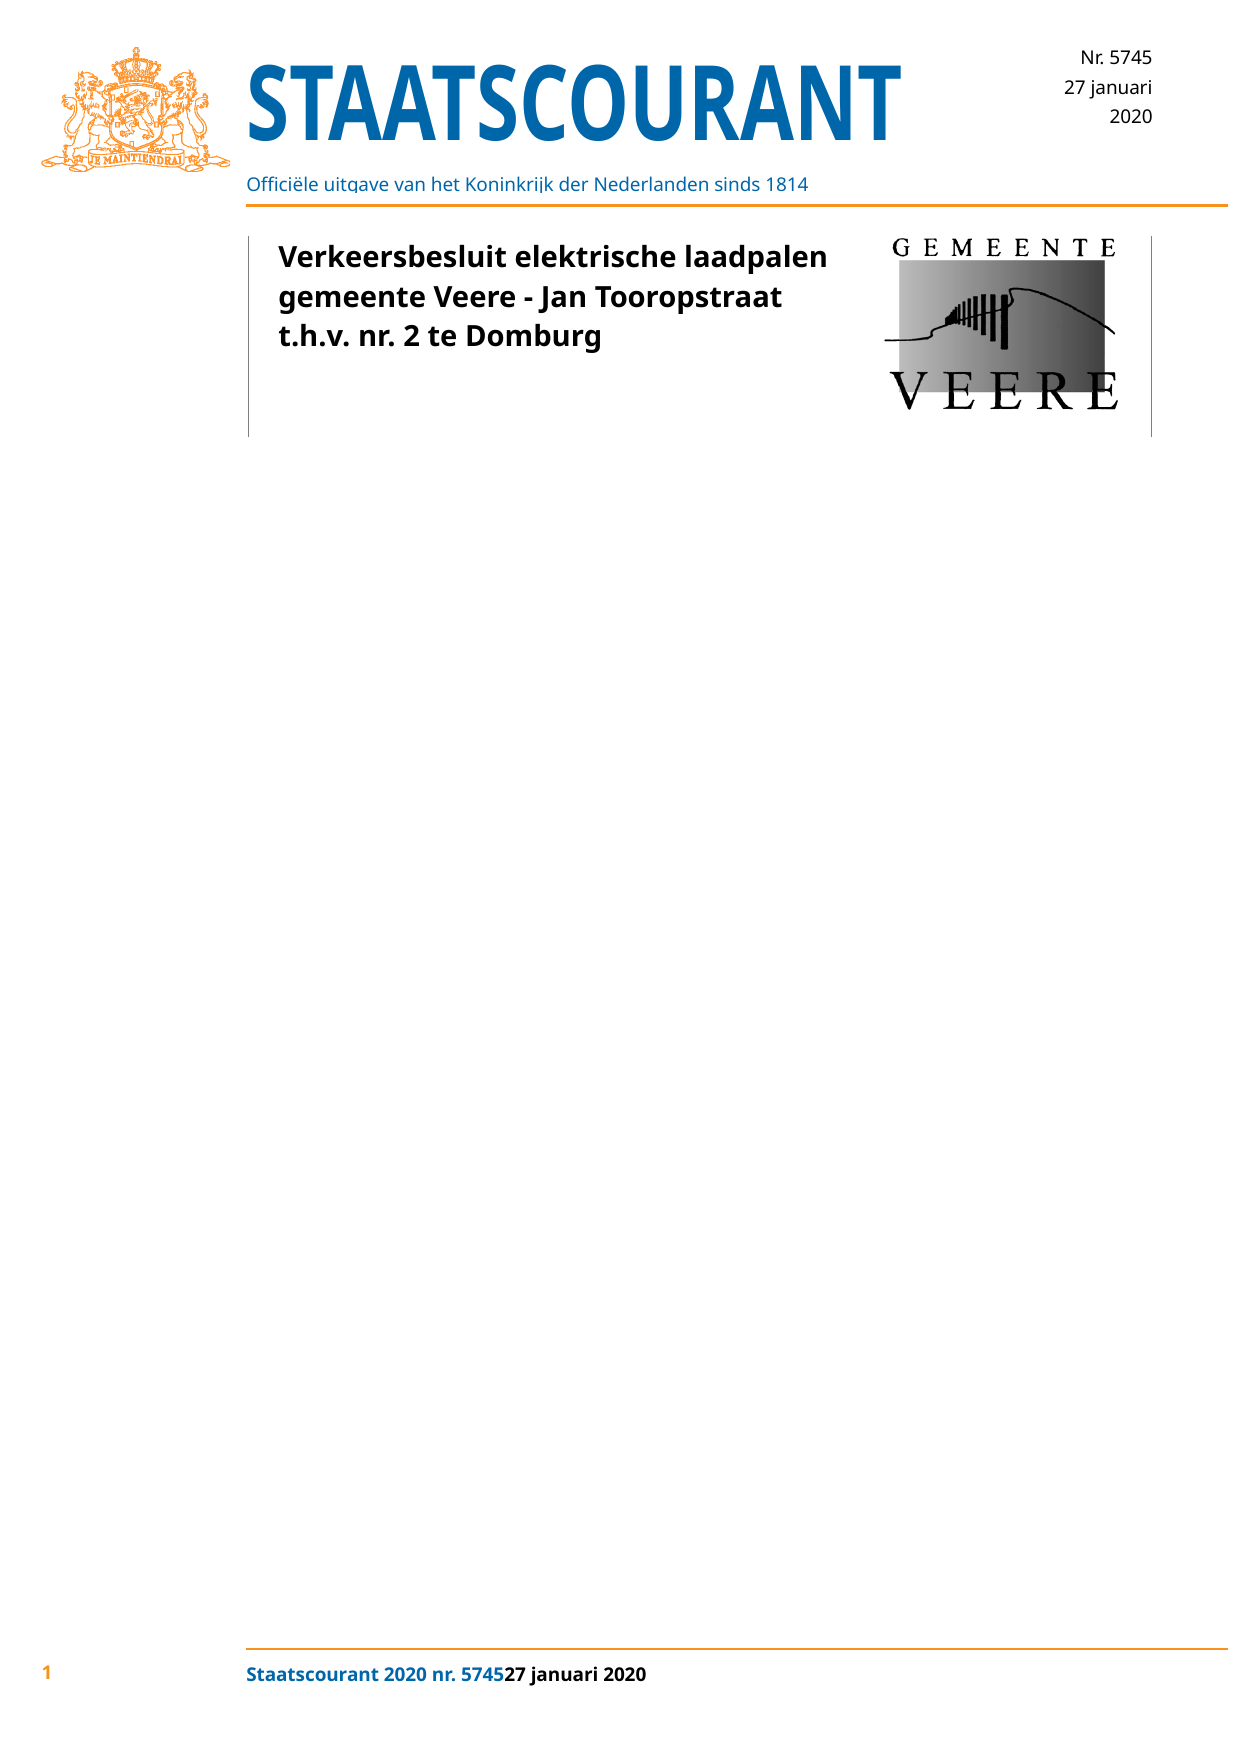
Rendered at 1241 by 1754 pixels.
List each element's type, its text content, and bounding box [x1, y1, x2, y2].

picture [41, 47, 231, 172]
table_header Verkeersbesluit elektrische laadpalen gemeente Veere - Jan Tooropstraat t.h.v. nr. 2 te Domburg [249, 236, 850, 437]
picture [882, 236, 1119, 411]
table_header [850, 236, 1151, 437]
